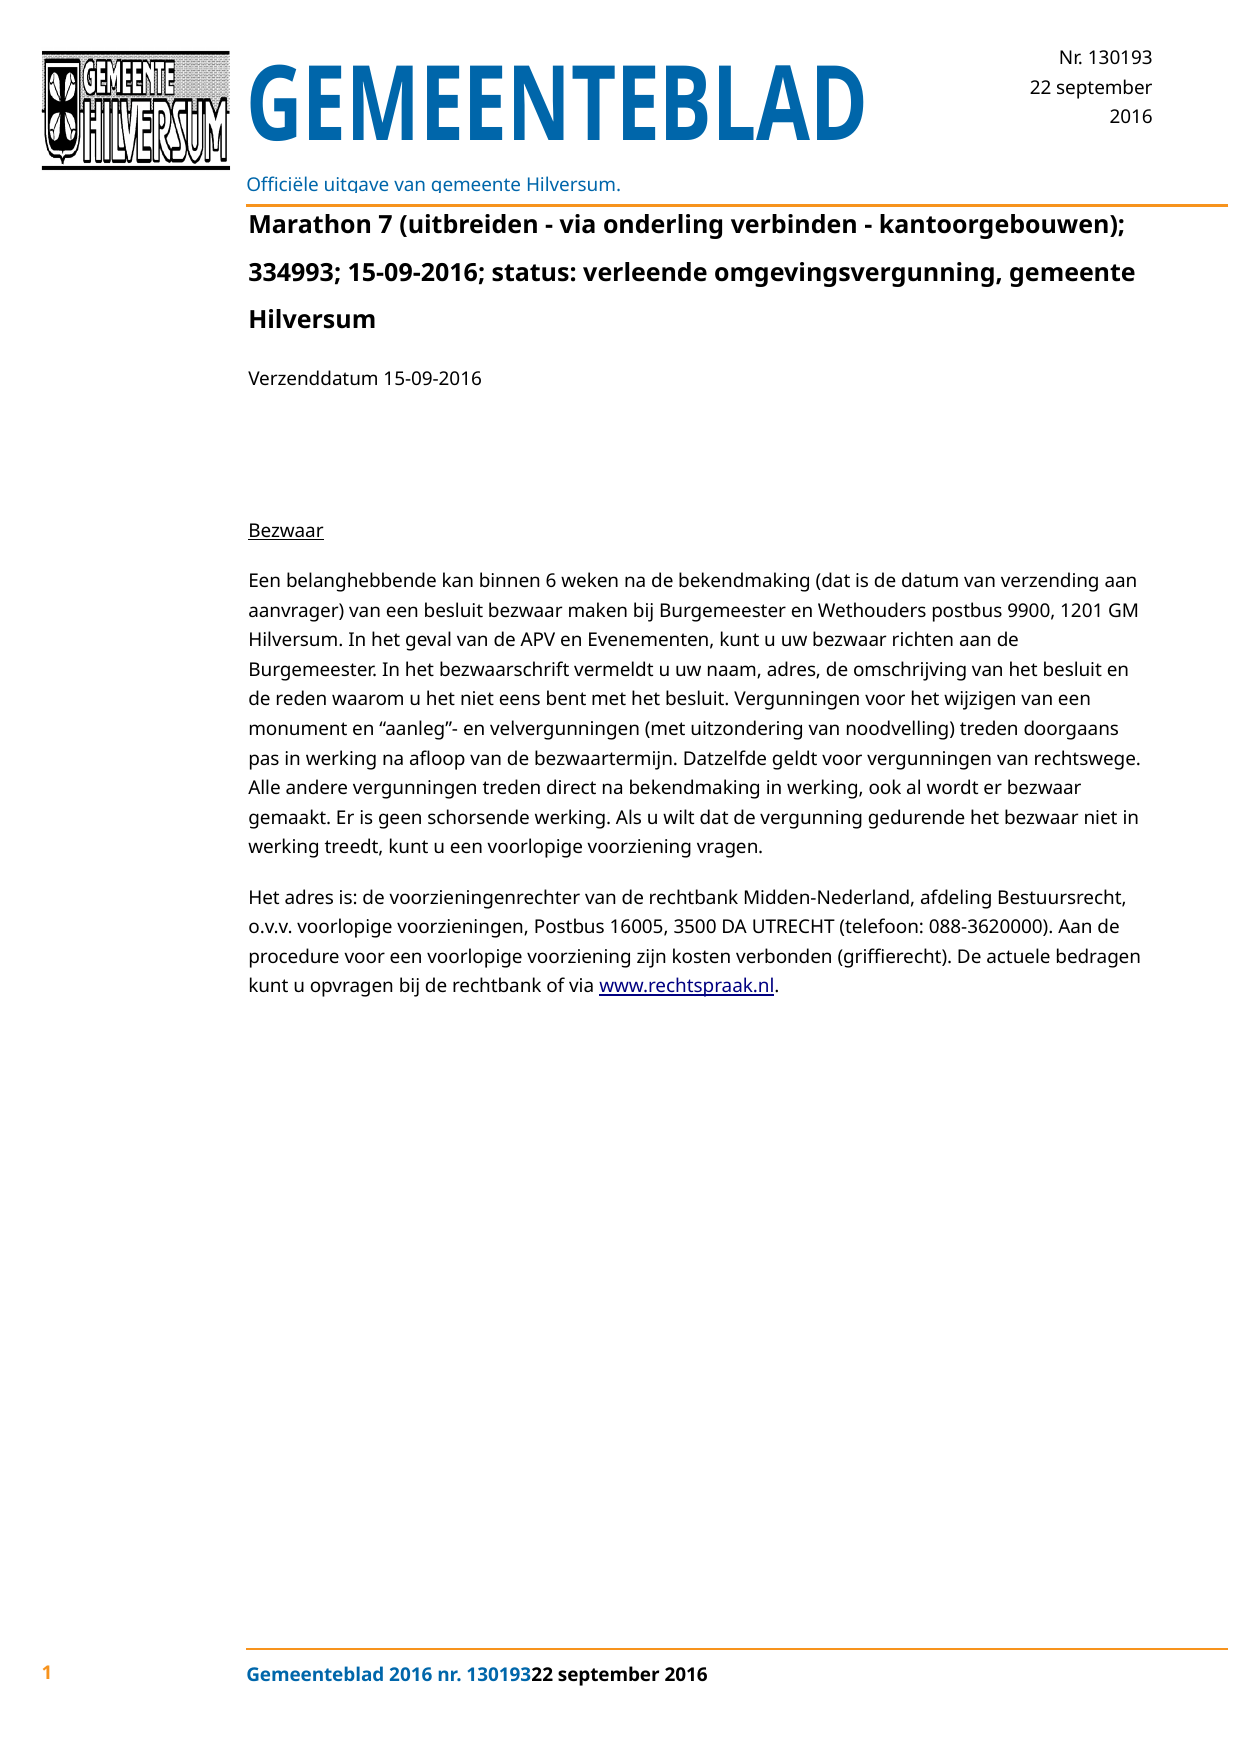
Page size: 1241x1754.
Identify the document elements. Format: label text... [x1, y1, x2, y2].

text Bezwaar [248, 517, 1152, 542]
text Het adres is: de voorzieningenrechter van de rechtbank Midden-Nederland, afdeling Bestuursrecht, o.v.v. voorlopige voorzieningen, Postbus 16005, 3500 DA UTRECHT (telefoon: 088-3620000). Aan de procedure voor een voorlopige voorziening zijn kosten verbonden (griffierecht). De actuele bedragen kunt u opvragen bij de rechtbank of via www.rechtspraak.nl. [248, 884, 1152, 998]
text Verzenddatum 15-09-2016 [248, 366, 1152, 391]
text Een belanghebbende kan binnen 6 weken na de bekendmaking (dat is de datum van verzending aan aanvrager) van een besluit bezwaar maken bij Burgemeester en Wethouders postbus 9900, 1201 GM Hilversum. In het geval van de APV en Evenementen, kunt u uw bezwaar richten aan de Burgemeester. In het bezwaarschrift vermeldt u uw naam, adres, de omschrijving van het besluit en de reden waarom u het niet eens bent met het besluit. Vergunningen voor het wijzigen van een monument en “aanleg”- en velvergunningen (met uitzondering van noodvelling) treden doorgaans pas in werking na afloop van de bezwaartermijn. Datzelfde geldt voor vergunningen van rechtswege. Alle andere vergunningen treden direct na bekendmaking in werking, ook al wordt er bezwaar gemaakt. Er is geen schorsende werking. Als u wilt dat de vergunning gedurende het bezwaar niet in werking treedt, kunt u een voorlopige voorziening vragen. [248, 567, 1152, 859]
picture [41, 47, 231, 172]
text Marathon 7 (uitbreiden - via onderling verbinden - kantoorgebouwen); 334993; 15-09-2016; status: verleende omgevingsvergunning, gemeente Hilversum [248, 207, 1152, 336]
